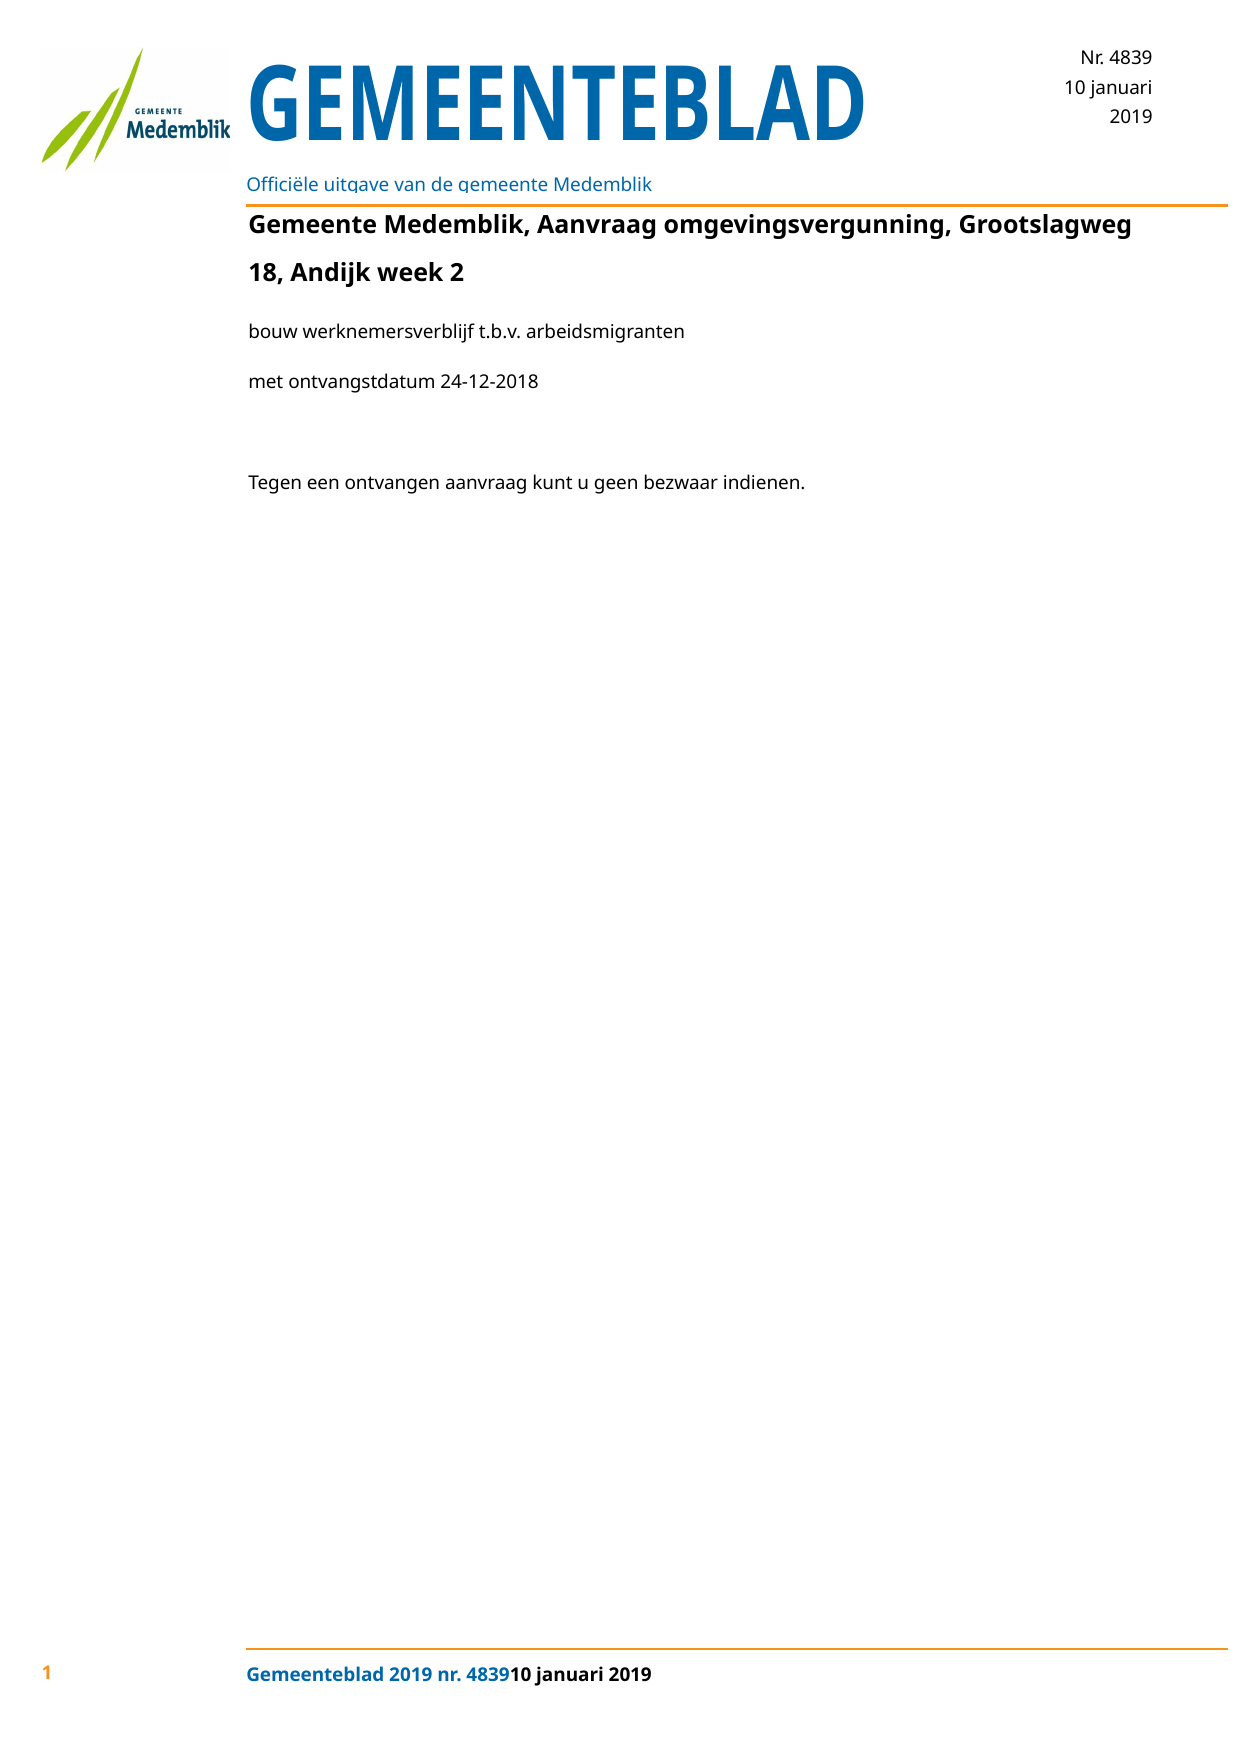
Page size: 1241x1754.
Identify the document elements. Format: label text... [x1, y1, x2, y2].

text met ontvangstdatum 24-12-2018 [248, 368, 1152, 394]
text bouw werknemersverblijf t.b.v. arbeidsmigranten [248, 318, 1152, 344]
text Gemeente Medemblik, Aanvraag omgevingsvergunning, Grootslagweg 18, Andijk week 2 [248, 207, 1152, 288]
text Tegen een ontvangen aanvraag kunt u geen bezwaar indienen. [248, 469, 1152, 495]
picture [41, 47, 231, 172]
